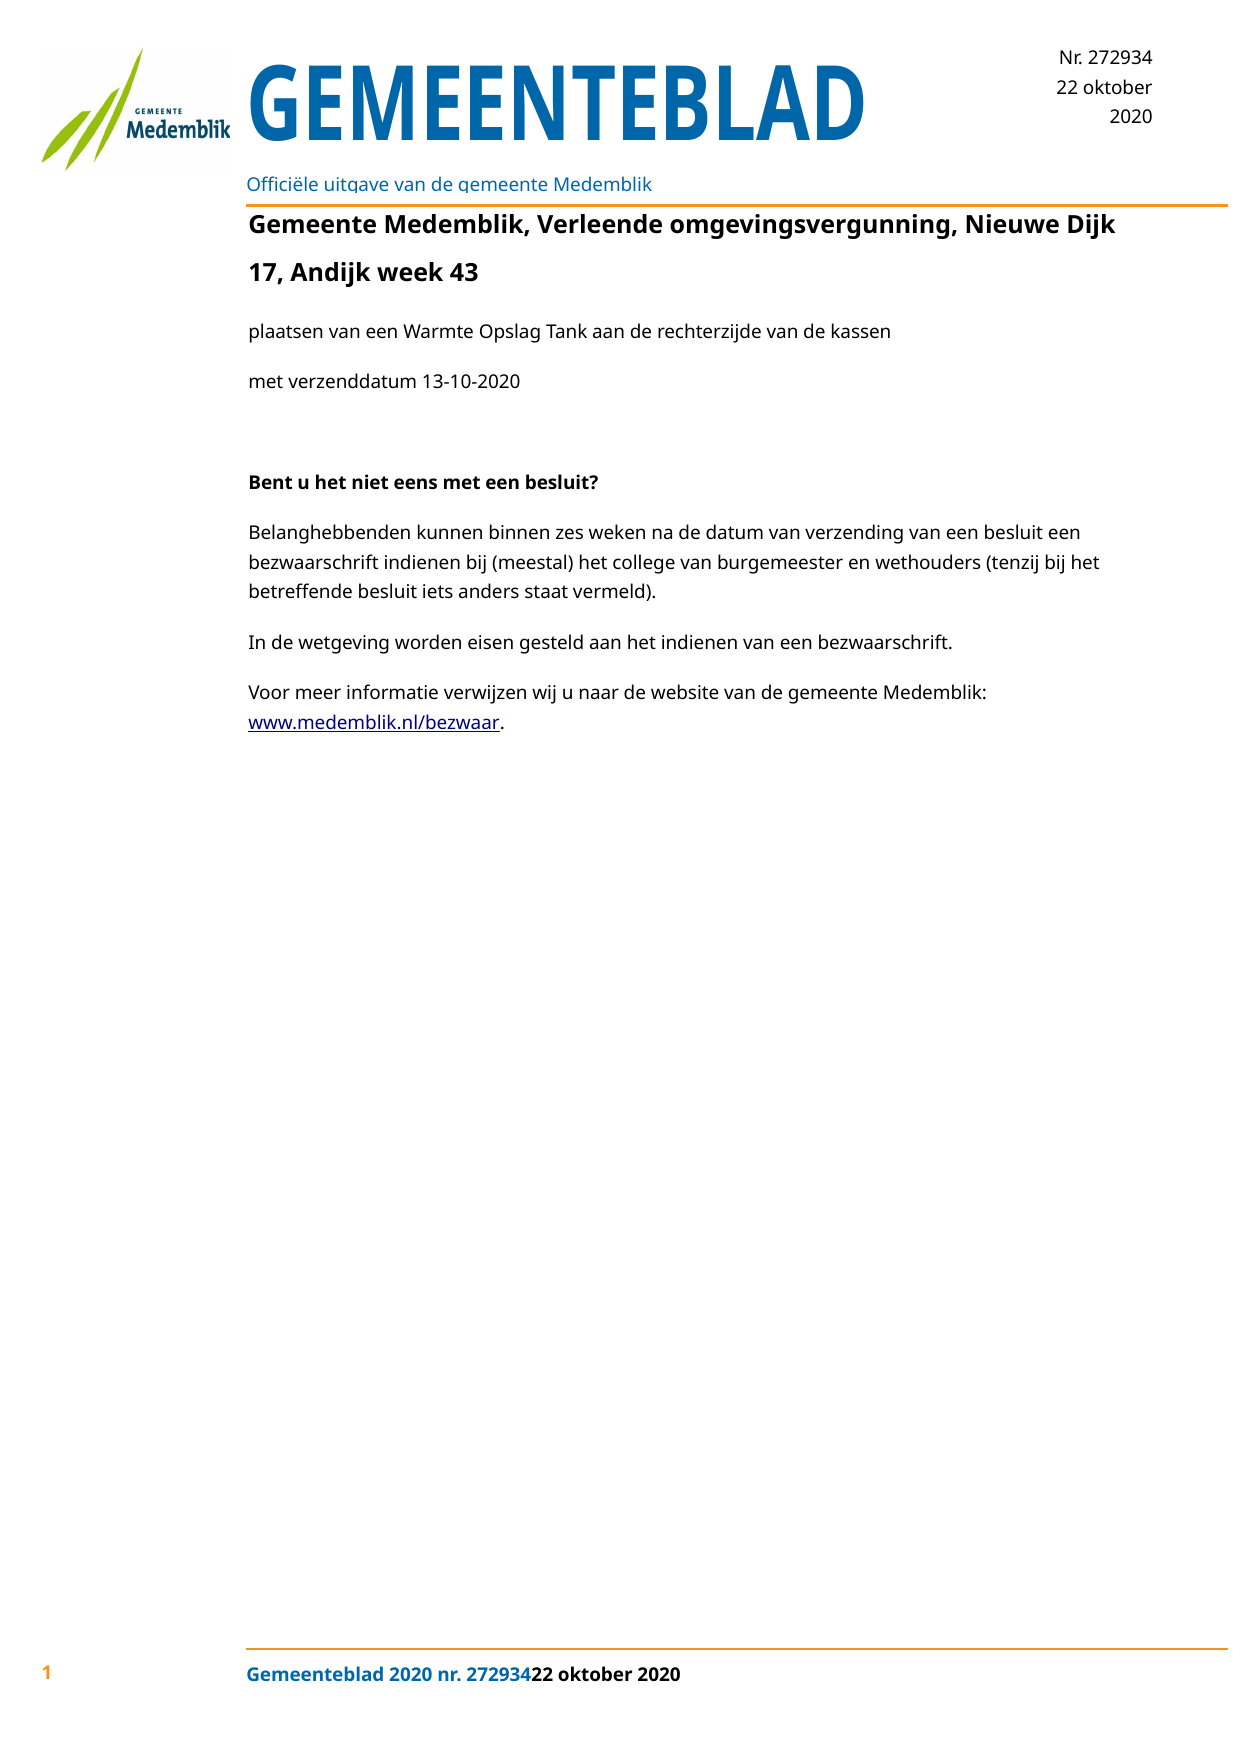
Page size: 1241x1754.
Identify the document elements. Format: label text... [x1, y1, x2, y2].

text Voor meer informatie verwijzen wij u naar de website van de gemeente Medemblik: www.medemblik.nl/bezwaar. [248, 679, 1152, 735]
text met verzenddatum 13-10-2020 [248, 368, 1152, 394]
text Belanghebbenden kunnen binnen zes weken na de datum van verzending van een besluit een bezwaarschrift indienen bij (meestal) het college van burgemeester en wethouders (tenzij bij het betreffende besluit iets anders staat vermeld). [248, 519, 1152, 604]
text Gemeente Medemblik, Verleende omgevingsvergunning, Nieuwe Dijk 17, Andijk week 43 [248, 207, 1152, 288]
picture [41, 47, 231, 172]
text plaatsen van een Warmte Opslag Tank aan de rechterzijde van de kassen [248, 318, 1152, 344]
text Bent u het niet eens met een besluit? [248, 469, 1152, 495]
text In de wetgeving worden eisen gesteld aan het indienen van een bezwaarschrift. [248, 629, 1152, 655]
